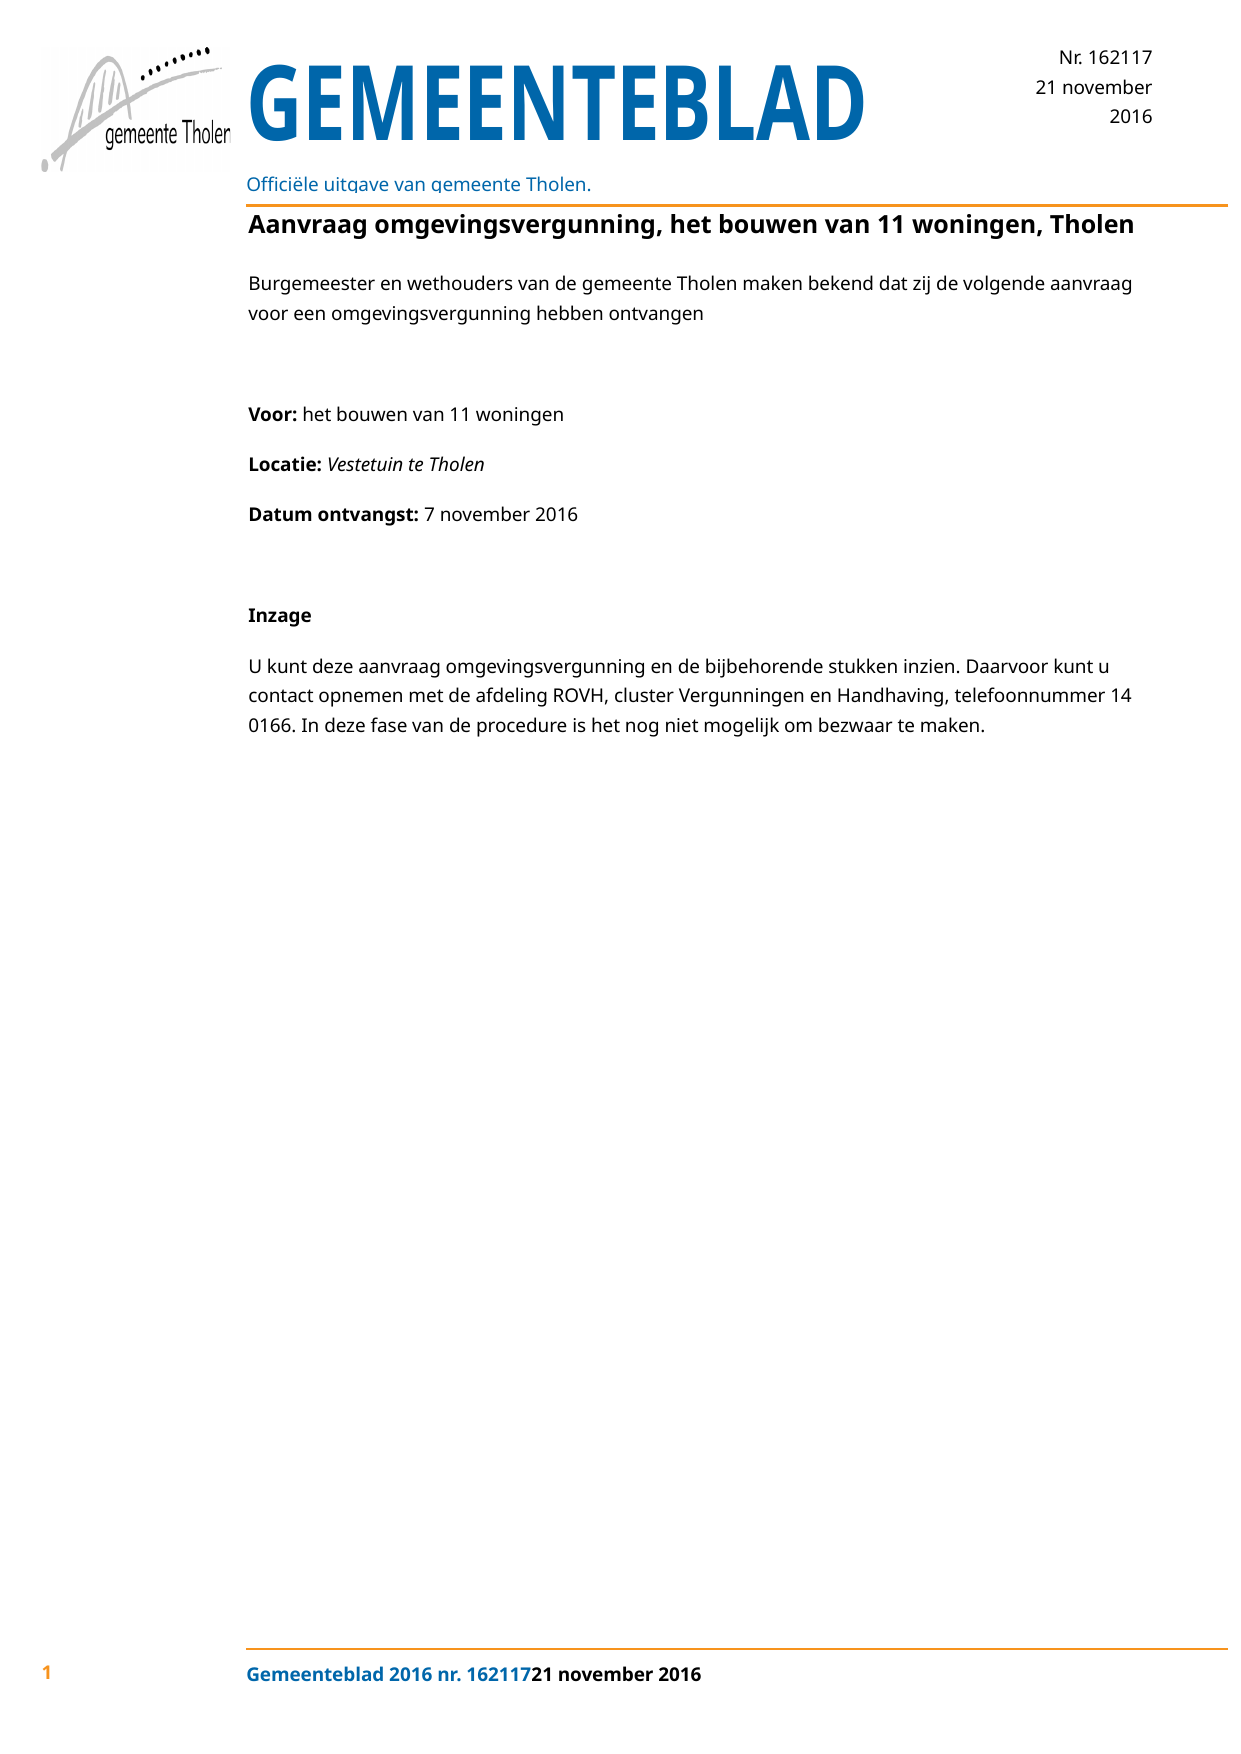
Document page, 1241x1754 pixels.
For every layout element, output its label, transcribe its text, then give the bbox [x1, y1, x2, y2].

text Locatie: Vestetuin te Tholen [248, 451, 1152, 477]
text Voor: het bouwen van 11 woningen [248, 401, 1152, 426]
text Inzage [248, 602, 1152, 628]
text U kunt deze aanvraag omgevingsvergunning en de bijbehorende stukken inzien. Daarvoor kunt u contact opnemen met de afdeling ROVH, cluster Vergunningen en Handhaving, telefoonnummer 14 0166. In deze fase van de procedure is het nog niet mogelijk om bezwaar te maken. [248, 653, 1152, 738]
text Aanvraag omgevingsvergunning, het bouwen van 11 woningen, Tholen [248, 207, 1152, 241]
text Burgemeester en wethouders van de gemeente Tholen maken bekend dat zij de volgende aanvraag voor een omgevingsvergunning hebben ontvangen [248, 270, 1152, 326]
text Datum ontvangst: 7 november 2016 [248, 502, 1152, 527]
picture [41, 47, 231, 172]
